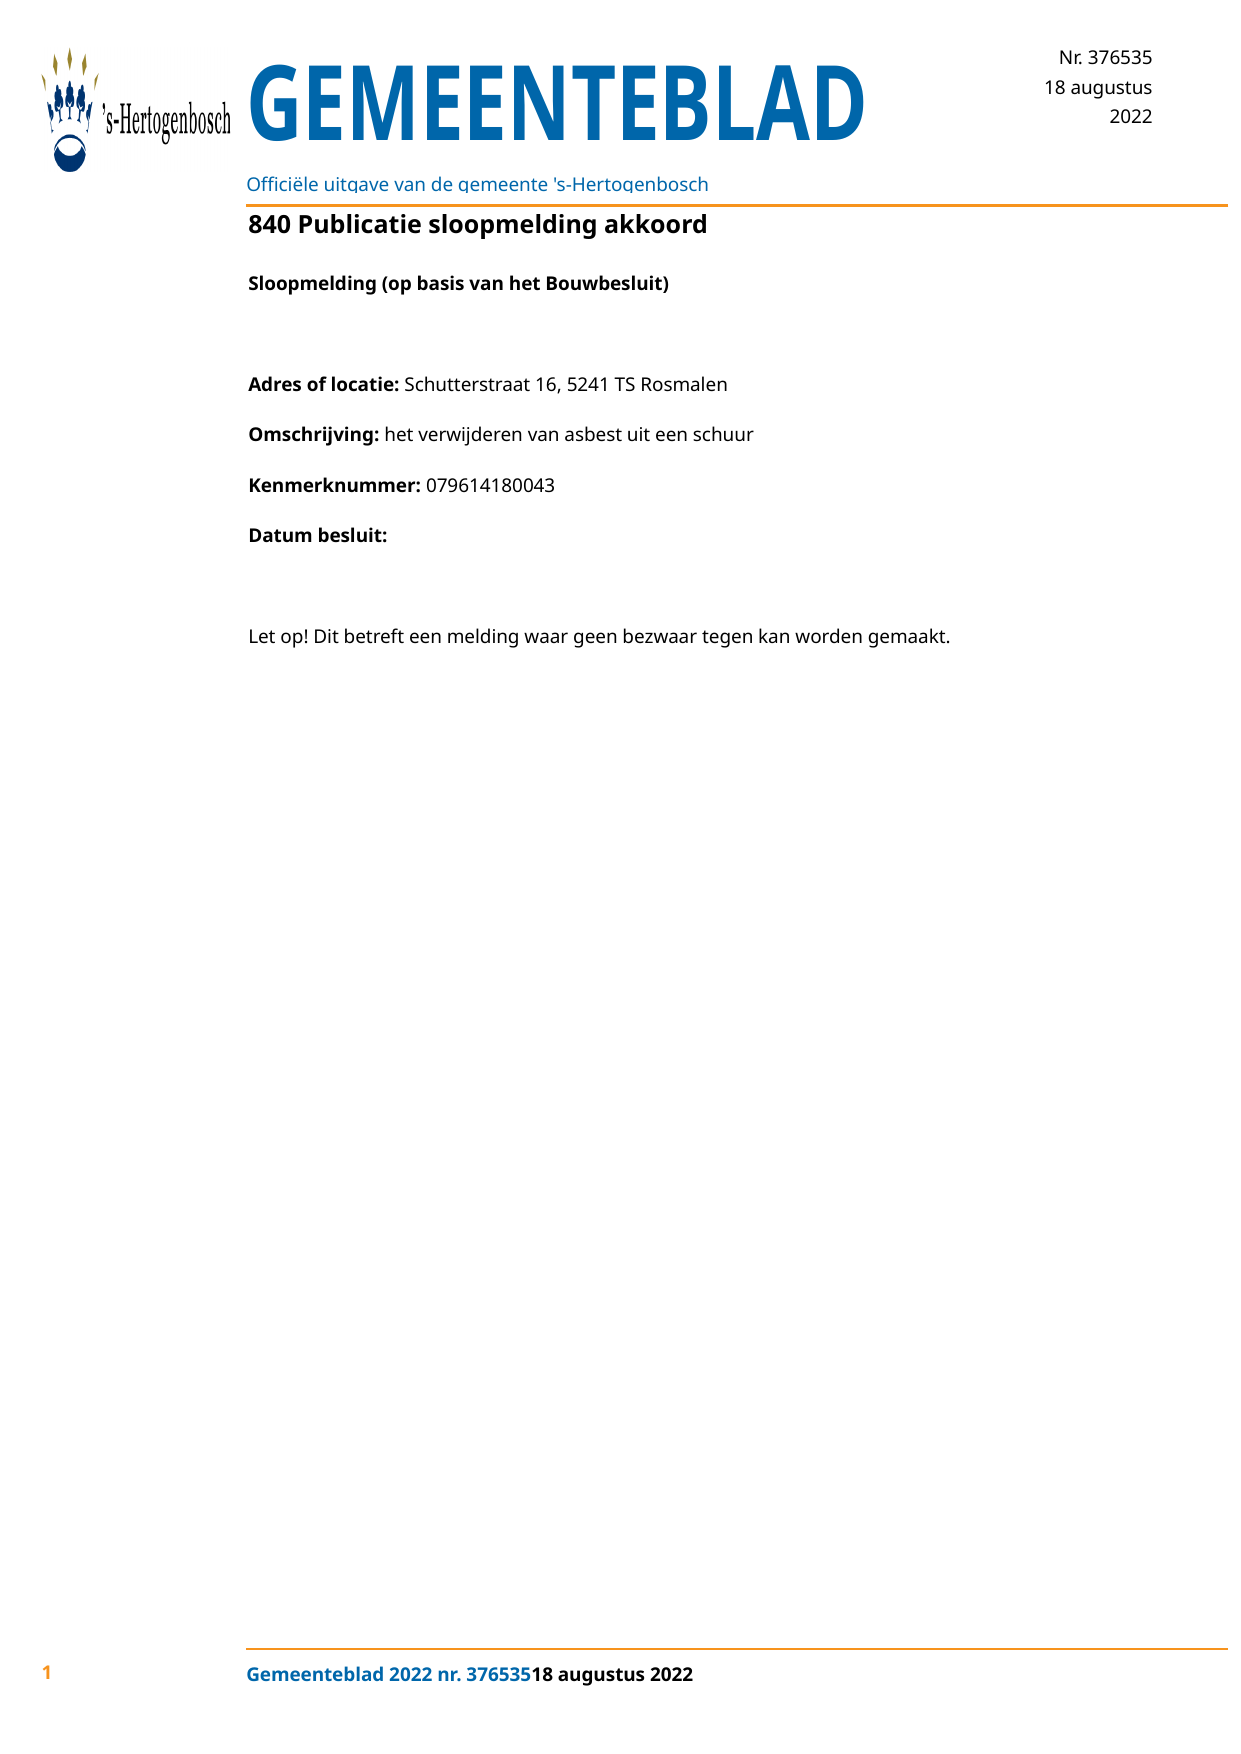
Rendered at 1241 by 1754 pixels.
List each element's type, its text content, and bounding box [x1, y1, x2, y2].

text Datum besluit: [248, 522, 1152, 548]
picture [41, 47, 231, 172]
text Let op! Dit betreft een melding waar geen bezwaar tegen kan worden gemaakt. [248, 623, 1152, 649]
text 840 Publicatie sloopmelding akkoord [248, 207, 1152, 241]
text Omschrijving: het verwijderen van asbest uit een schuur [248, 422, 1152, 447]
text Sloopmelding (op basis van het Bouwbesluit) [248, 270, 1152, 296]
text Adres of locatie: Schutterstraat 16, 5241 TS Rosmalen [248, 371, 1152, 397]
text Kenmerknummer: 079614180043 [248, 472, 1152, 498]
